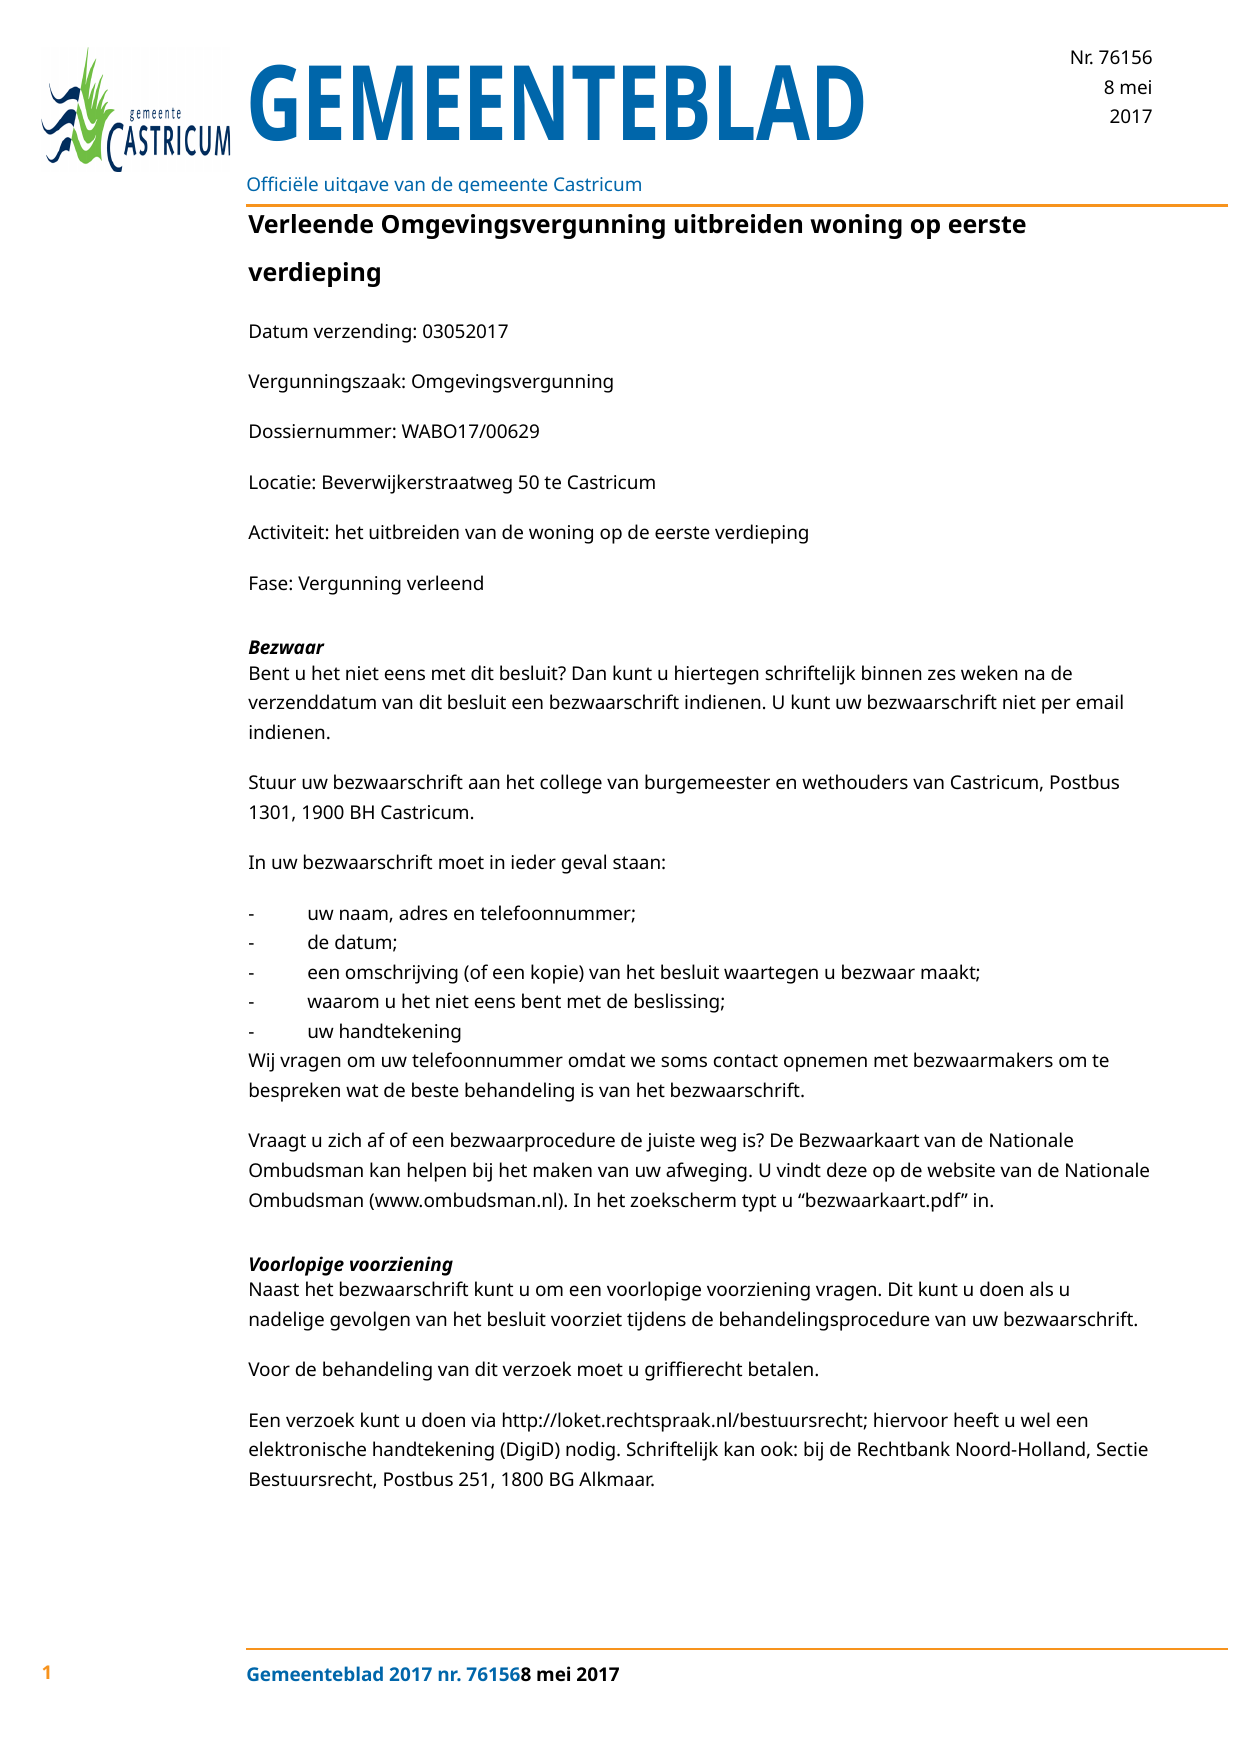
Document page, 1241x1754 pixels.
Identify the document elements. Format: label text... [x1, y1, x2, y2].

text Bezwaar [248, 634, 1152, 660]
text Verleende Omgevingsvergunning uitbreiden woning op eerste verdieping [248, 207, 1152, 288]
text Dossiernummer: WABO17/00629 [248, 419, 1152, 444]
text Voorlopige voorziening [248, 1251, 1152, 1276]
picture [41, 47, 231, 172]
text Een verzoek kunt u doen via http://loket.rechtspraak.nl/bestuursrecht; hiervoor heeft u wel een elektronische handtekening (DigiD) nodig. Schriftelijk kan ook: bij de Rechtbank Noord-Holland, Sectie Bestuursrecht, Postbus 251, 1800 BG Alkmaar. [248, 1407, 1152, 1492]
list een omschrijving (of een kopie) van het besluit waartegen u bezwaar maakt; [248, 959, 1152, 984]
text Vergunningszaak: Omgevingsvergunning [248, 368, 1152, 394]
text Stuur uw bezwaarschrift aan het college van burgemeester en wethouders van Castricum, Postbus 1301, 1900 BH Castricum. [248, 769, 1152, 824]
text In uw bezwaarschrift moet in ieder geval staan: [248, 849, 1152, 875]
list de datum; [248, 929, 1152, 955]
text Voor de behandeling van dit verzoek moet u griffierecht betalen. [248, 1356, 1152, 1382]
text Bent u het niet eens met dit besluit? Dan kunt u hiertegen schriftelijk binnen zes weken na de verzenddatum van dit besluit een bezwaarschrift indienen. U kunt uw bezwaarschrift niet per email indienen. [248, 660, 1152, 744]
text Wij vragen om uw telefoonnummer omdat we soms contact opnemen met bezwaarmakers om te bespreken wat de beste behandeling is van het bezwaarschrift. [248, 1048, 1152, 1103]
text Naast het bezwaarschrift kunt u om een voorlopige voorziening vragen. Dit kunt u doen als u nadelige gevolgen van het besluit voorziet tijdens de behandelingsprocedure van uw bezwaarschrift. [248, 1276, 1152, 1332]
list uw handtekening [248, 1018, 1152, 1044]
list waarom u het niet eens bent met de beslissing; [248, 988, 1152, 1014]
text Vraagt u zich af of een bezwaarprocedure de juiste weg is? De Bezwaarkaart van de Nationale Ombudsman kan helpen bij het maken van uw afweging. U vindt deze op de website van de Nationale Ombudsman (www.ombudsman.nl). In het zoekscherm typt u “bezwaarkaart.pdf” in. [248, 1128, 1152, 1212]
text Locatie: Beverwijkerstraatweg 50 te Castricum [248, 469, 1152, 495]
text Fase: Vergunning verleend [248, 570, 1152, 596]
text Activiteit: het uitbreiden van de woning op de eerste verdieping [248, 519, 1152, 545]
list uw naam, adres en telefoonnummer; [248, 900, 1152, 925]
text Datum verzending: 03052017 [248, 318, 1152, 344]
